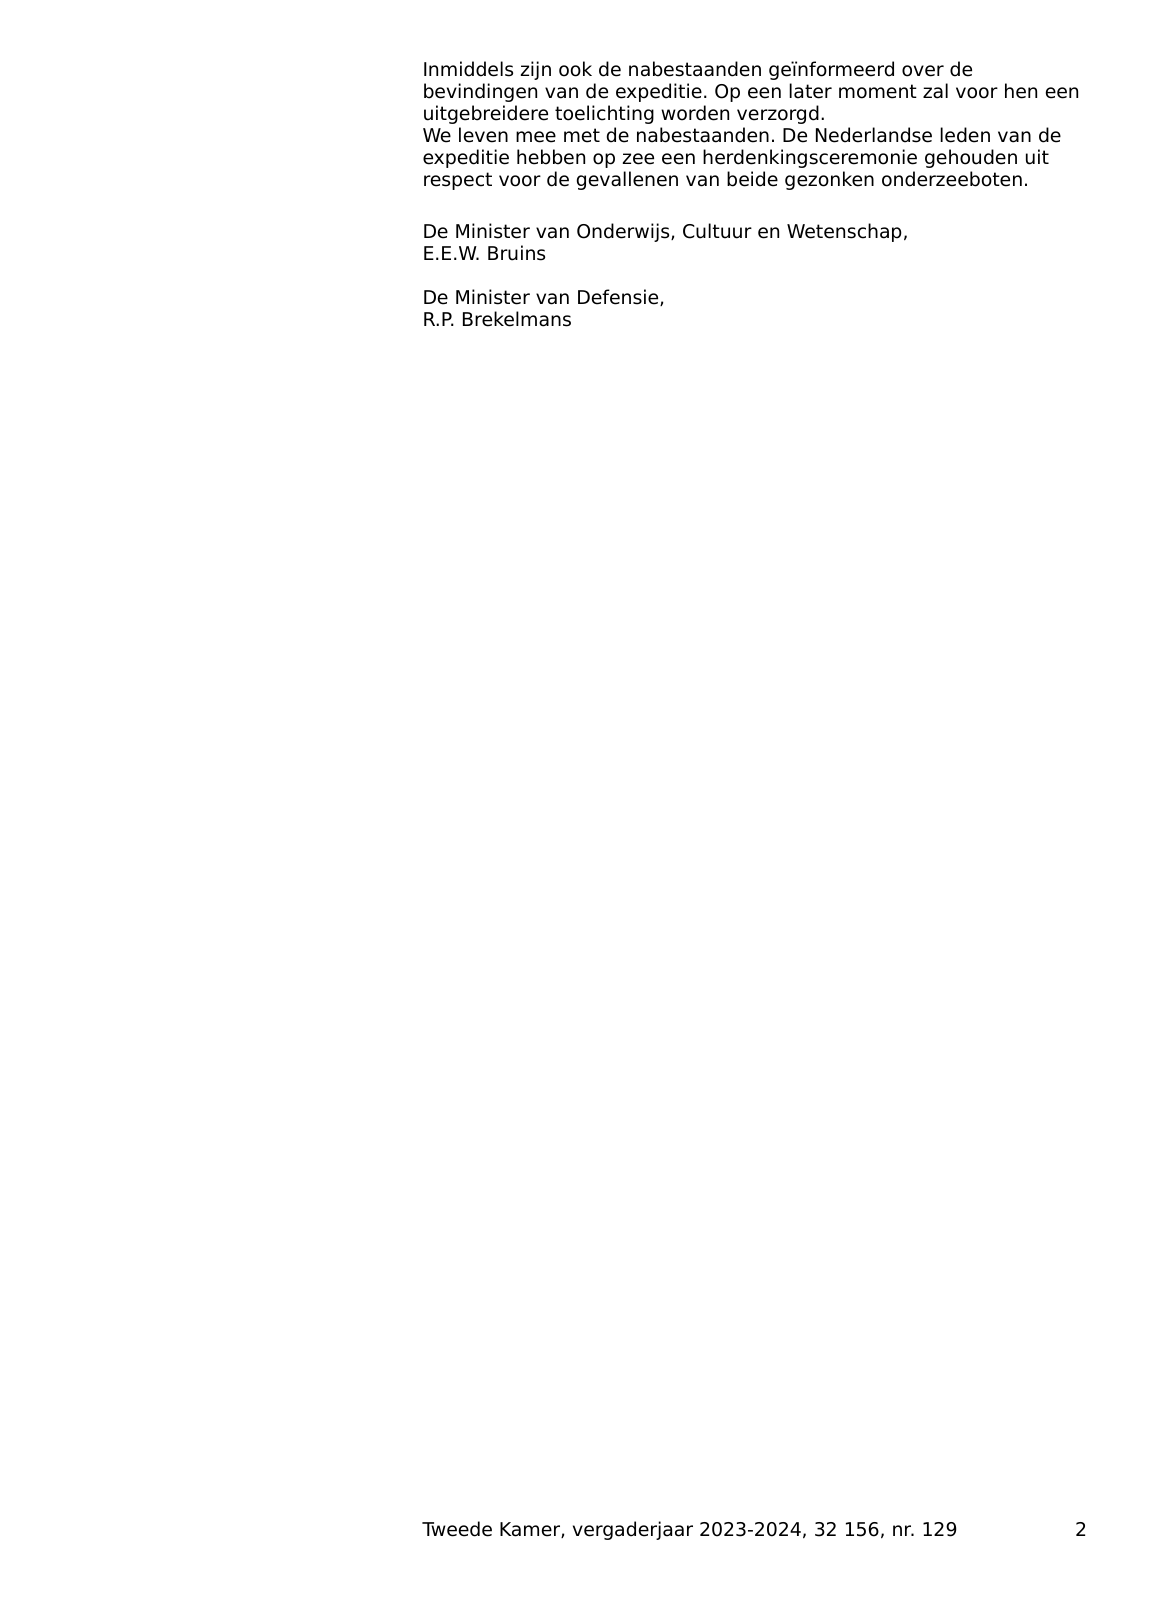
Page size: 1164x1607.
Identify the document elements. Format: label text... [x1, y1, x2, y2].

text De Minister van Onderwijs, Cultuur en Wetenschap, E.E.W. Bruins [422, 221, 1087, 265]
text De Minister van Defensie, R.P. Brekelmans [422, 287, 1087, 331]
text Inmiddels zijn ook de nabestaanden geïnformeerd over de bevindingen van de expeditie. Op een later moment zal voor hen een uitgebreidere toelichting worden verzorgd. [422, 59, 1087, 125]
text We leven mee met de nabestaanden. De Nederlandse leden van de expeditie hebben op zee een herdenkingsceremonie gehouden uit respect voor de gevallenen van beide gezonken onderzeeboten. [422, 125, 1087, 191]
